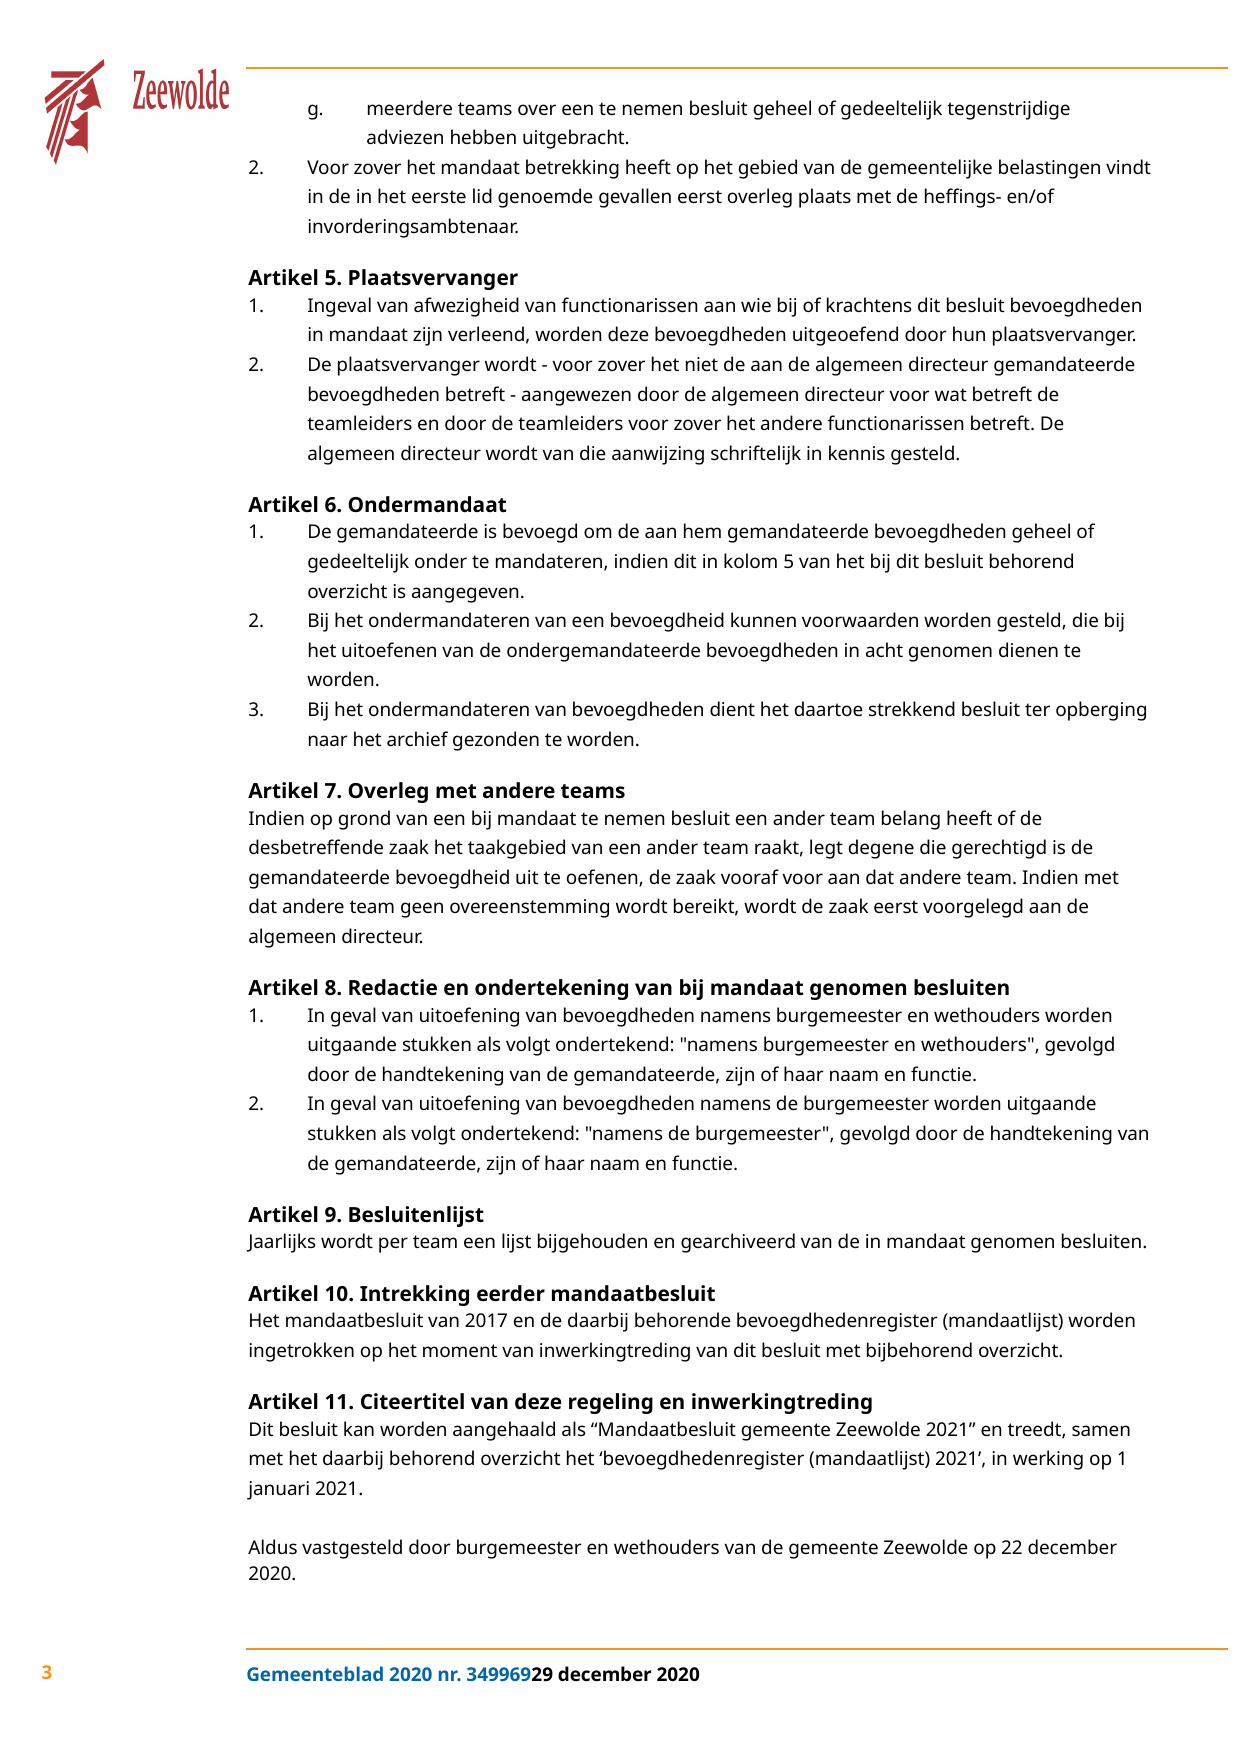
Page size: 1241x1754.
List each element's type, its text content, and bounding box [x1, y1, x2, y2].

list Bij het ondermandateren van bevoegdheden dient het daartoe strekkend besluit ter opberging naar het archief gezonden te worden. [248, 696, 1152, 752]
text Artikel 7. Overleg met andere teams [248, 776, 1152, 805]
picture [41, 47, 231, 172]
text Artikel 6. Ondermandaat [248, 490, 1152, 519]
text Indien op grond van een bij mandaat te nemen besluit een ander team belang heeft of de desbetreffende zaak het taakgebied van een ander team raakt, legt degene die gerechtigd is de gemandateerde bevoegdheid uit te oefenen, de zaak vooraf voor aan dat andere team. Indien met dat andere team geen overeenstemming wordt bereikt, wordt de zaak eerst voorgelegd aan de algemeen directeur. [248, 805, 1152, 949]
text Jaarlijks wordt per team een lijst bijgehouden en gearchiveerd van de in mandaat genomen besluiten. [248, 1229, 1152, 1254]
text Artikel 9. Besluitenlijst [248, 1200, 1152, 1229]
text Artikel 8. Redactie en ondertekening van bij mandaat genomen besluiten [248, 973, 1152, 1002]
list Bij het ondermandateren van een bevoegdheid kunnen voorwaarden worden gesteld, die bij het uitoefenen van de ondergemandateerde bevoegdheden in acht genomen dienen te worden. [248, 607, 1152, 692]
list In geval van uitoefening van bevoegdheden namens burgemeester en wethouders worden uitgaande stukken als volgt ondertekend: "namens burgemeester en wethouders", gevolgd door de handtekening van de gemandateerde, zijn of haar naam en functie. [248, 1002, 1152, 1087]
text Artikel 10. Intrekking eerder mandaatbesluit [248, 1279, 1152, 1307]
list meerdere teams over een te nemen besluit geheel of gedeeltelijk tegenstrijdige adviezen hebben uitgebracht. [307, 95, 1152, 150]
list Voor zover het mandaat betrekking heeft op het gebied van de gemeentelijke belastingen vindt in de in het eerste lid genoemde gevallen eerst overleg plaats met de heffings- en/of invorderingsambtenaar. [248, 154, 1152, 239]
text Dit besluit kan worden aangehaald als “Mandaatbesluit gemeente Zeewolde 2021” en treedt, samen met het daarbij behorend overzicht het ‘bevoegdhedenregister (mandaatlijst) 2021’, in werking op 1 januari 2021. [248, 1416, 1152, 1501]
list In geval van uitoefening van bevoegdheden namens de burgemeester worden uitgaande stukken als volgt ondertekend: "namens de burgemeester", gevolgd door de handtekening van de gemandateerde, zijn of haar naam en functie. [248, 1091, 1152, 1176]
list De plaatsvervanger wordt - voor zover het niet de aan de algemeen directeur gemandateerde bevoegdheden betreft - aangewezen door de algemeen directeur voor wat betreft de teamleiders en door de teamleiders voor zover het andere functionarissen betreft. De algemeen directeur wordt van die aanwijzing schriftelijk in kennis gesteld. [248, 351, 1152, 466]
list De gemandateerde is bevoegd om de aan hem gemandateerde bevoegdheden geheel of gedeeltelijk onder te mandateren, indien dit in kolom 5 van het bij dit besluit behorend overzicht is aangegeven. [248, 519, 1152, 604]
list Ingeval van afwezigheid van functionarissen aan wie bij of krachtens dit besluit bevoegdheden in mandaat zijn verleend, worden deze bevoegdheden uitgeoefend door hun plaatsvervanger. [248, 292, 1152, 347]
text Artikel 5. Plaatsvervanger [248, 263, 1152, 292]
text Artikel 11. Citeertitel van deze regeling en inwerkingtreding [248, 1387, 1152, 1416]
text Het mandaatbesluit van 2017 en de daarbij behorende bevoegdhedenregister (mandaatlijst) worden ingetrokken op het moment van inwerkingtreding van dit besluit met bijbehorend overzicht. [248, 1307, 1152, 1363]
text Aldus vastgesteld door burgemeester en wethouders van de gemeente Zeewolde op 22 december 2020. [248, 1534, 1152, 1586]
